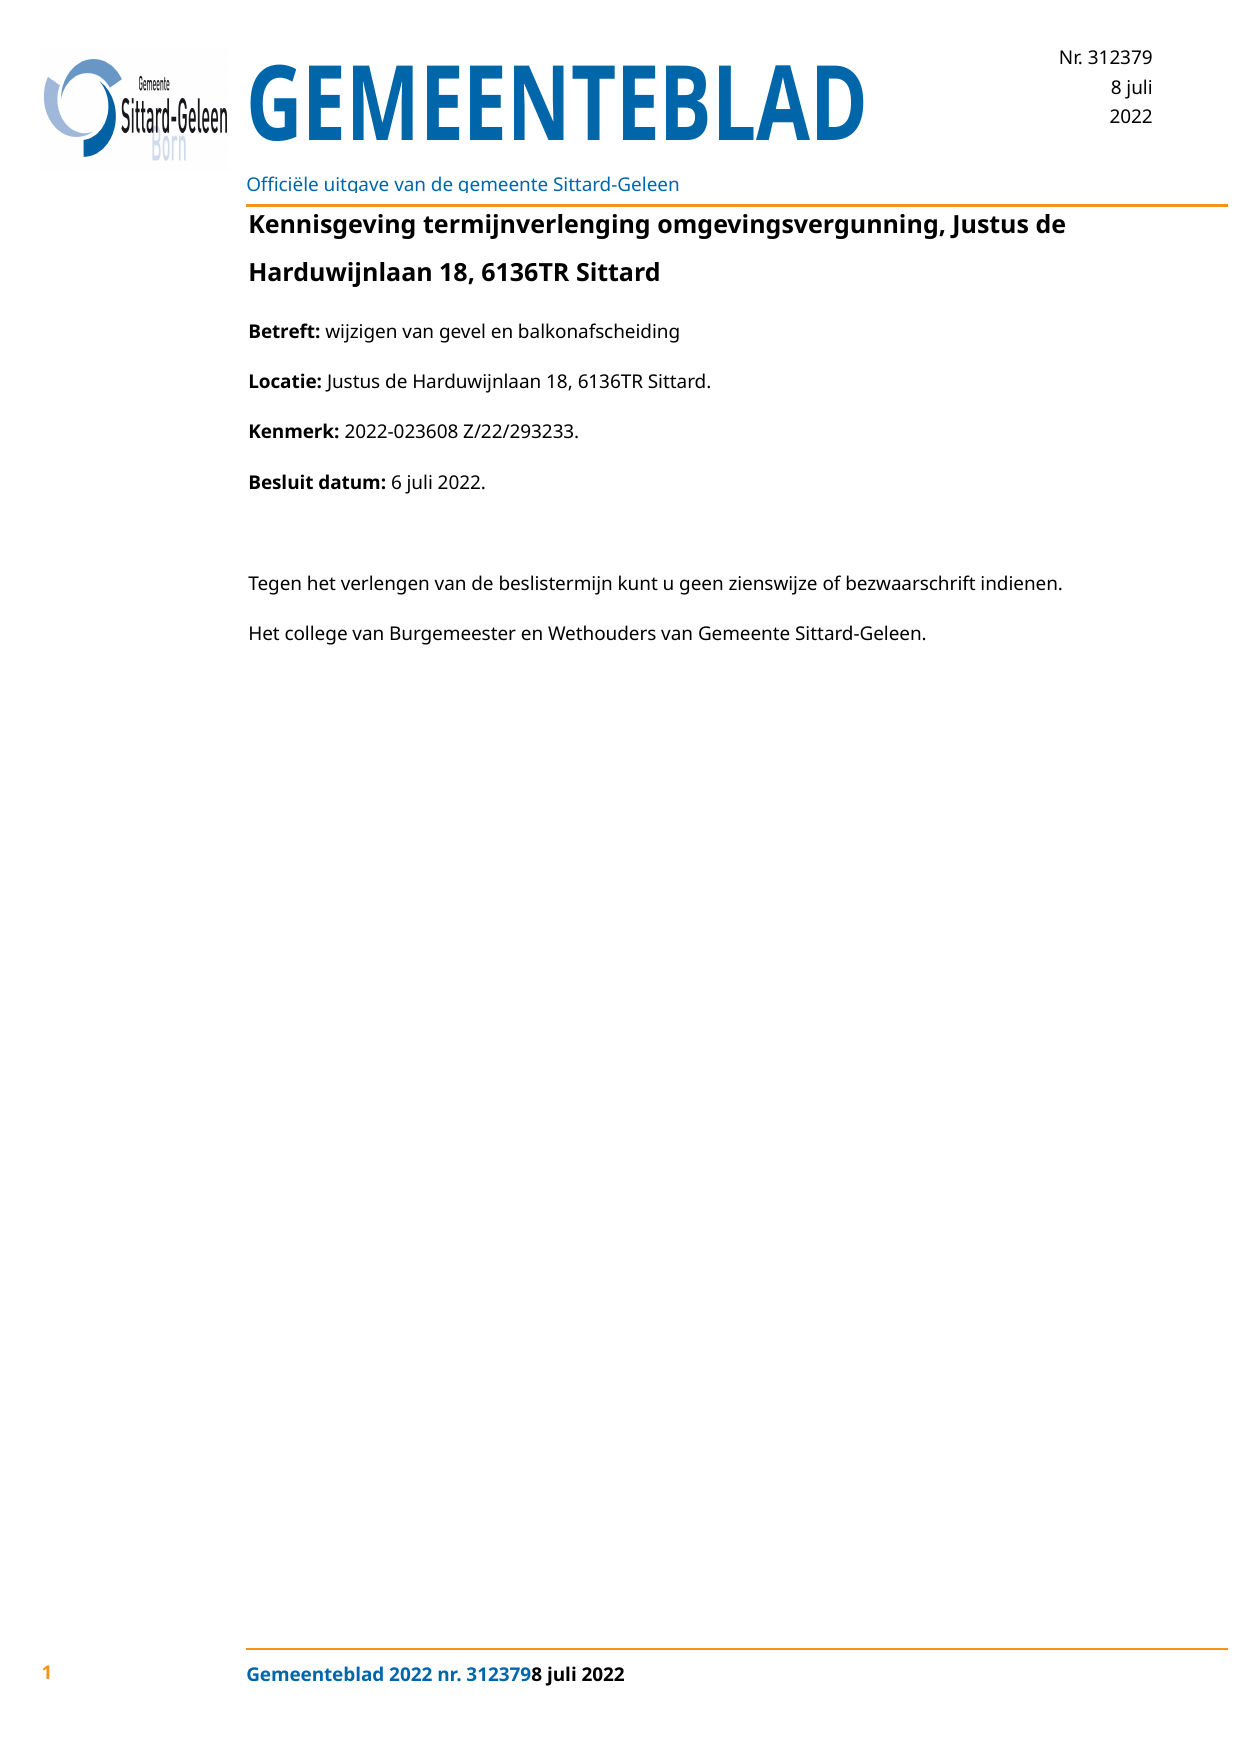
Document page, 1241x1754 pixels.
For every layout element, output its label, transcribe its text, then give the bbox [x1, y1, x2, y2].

text Betreft: wijzigen van gevel en balkonafscheiding [248, 318, 1152, 344]
text Tegen het verlengen van de beslistermijn kunt u geen zienswijze of bezwaarschrift indienen. [248, 570, 1152, 596]
picture [41, 47, 231, 172]
text Locatie: Justus de Harduwijnlaan 18, 6136TR Sittard. [248, 368, 1152, 394]
text Kennisgeving termijnverlenging omgevingsvergunning, Justus de Harduwijnlaan 18, 6136TR Sittard [248, 207, 1152, 288]
text Kenmerk: 2022-023608 Z/22/293233. [248, 419, 1152, 444]
text Besluit datum: 6 juli 2022. [248, 469, 1152, 495]
text Het college van Burgemeester en Wethouders van Gemeente Sittard-Geleen. [248, 620, 1152, 646]
